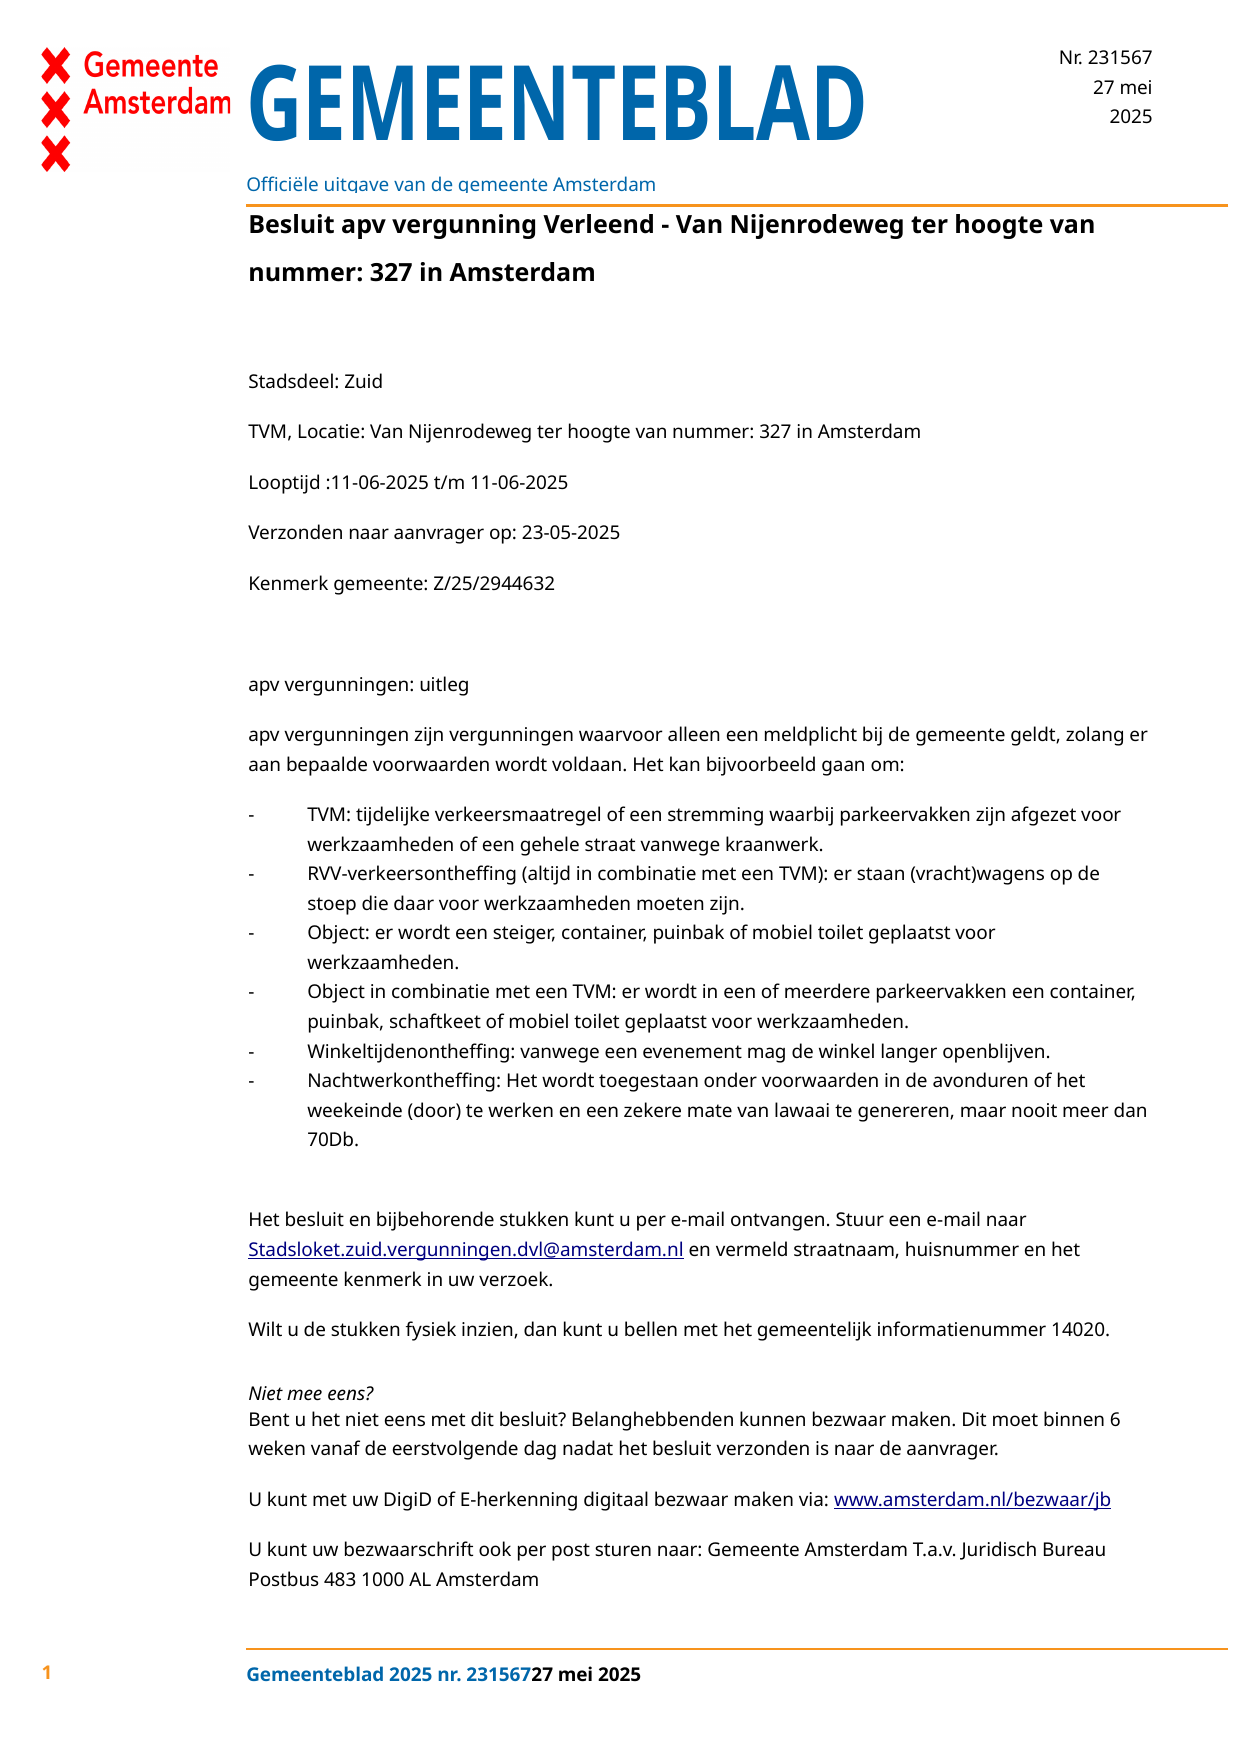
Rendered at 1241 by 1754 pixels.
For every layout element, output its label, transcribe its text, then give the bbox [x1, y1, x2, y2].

list RVV-verkeersontheffing (altijd in combinatie met een TVM): er staan (vracht)wagens op de stoep die daar voor werkzaamheden moeten zijn. [248, 860, 1152, 916]
text apv vergunningen: uitleg [248, 671, 1152, 697]
text Looptijd :11-06-2025 t/m 11-06-2025 [248, 469, 1152, 495]
text U kunt met uw DigiD of E-herkenning digitaal bezwaar maken via: www.amsterdam.nl/bezwaar/jb [248, 1486, 1152, 1512]
list Winkeltijdenontheffing: vanwege een evenement mag de winkel langer openblijven. [248, 1038, 1152, 1064]
text Kenmerk gemeente: Z/25/2944632 [248, 570, 1152, 596]
text Wilt u de stukken fysiek inzien, dan kunt u bellen met het gemeentelijk informatienummer 14020. [248, 1316, 1152, 1342]
text apv vergunningen zijn vergunningen waarvoor alleen een meldplicht bij de gemeente geldt, zolang er aan bepaalde voorwaarden wordt voldaan. Het kan bijvoorbeeld gaan om: [248, 721, 1152, 777]
list Object in combinatie met een TVM: er wordt in een of meerdere parkeervakken een container, puinbak, schaftkeet of mobiel toilet geplaatst voor werkzaamheden. [248, 979, 1152, 1034]
list Nachtwerkontheffing: Het wordt toegestaan onder voorwaarden in de avonduren of het weekeinde (door) te werken en een zekere mate van lawaai te genereren, maar nooit meer dan 70Db. [248, 1067, 1152, 1152]
text Niet mee eens? [248, 1380, 1152, 1406]
list Object: er wordt een steiger, container, puinbak of mobiel toilet geplaatst voor werkzaamheden. [248, 919, 1152, 975]
list TVM: tijdelijke verkeersmaatregel of een stremming waarbij parkeervakken zijn afgezet voor werkzaamheden of een gehele straat vanwege kraanwerk. [248, 801, 1152, 857]
picture [41, 47, 231, 172]
text TVM, Locatie: Van Nijenrodeweg ter hoogte van nummer: 327 in Amsterdam [248, 419, 1152, 444]
text Bent u het niet eens met dit besluit? Belanghebbenden kunnen bezwaar maken. Dit moet binnen 6 weken vanaf de eerstvolgende dag nadat het besluit verzonden is naar de aanvrager. [248, 1406, 1152, 1461]
text Besluit apv vergunning Verleend - Van Nijenrodeweg ter hoogte van nummer: 327 in Amsterdam [248, 207, 1152, 288]
text Het besluit en bijbehorende stukken kunt u per e-mail ontvangen. Stuur een e-mail naar Stadsloket.zuid.vergunningen.dvl@amsterdam.nl en vermeld straatnaam, huisnummer en het gemeente kenmerk in uw verzoek. [248, 1207, 1152, 1292]
text Verzonden naar aanvrager op: 23-05-2025 [248, 519, 1152, 545]
text U kunt uw bezwaarschrift ook per post sturen naar: Gemeente Amsterdam T.a.v. Juridisch Bureau Postbus 483 1000 AL Amsterdam [248, 1536, 1152, 1592]
text Stadsdeel: Zuid [248, 368, 1152, 394]
